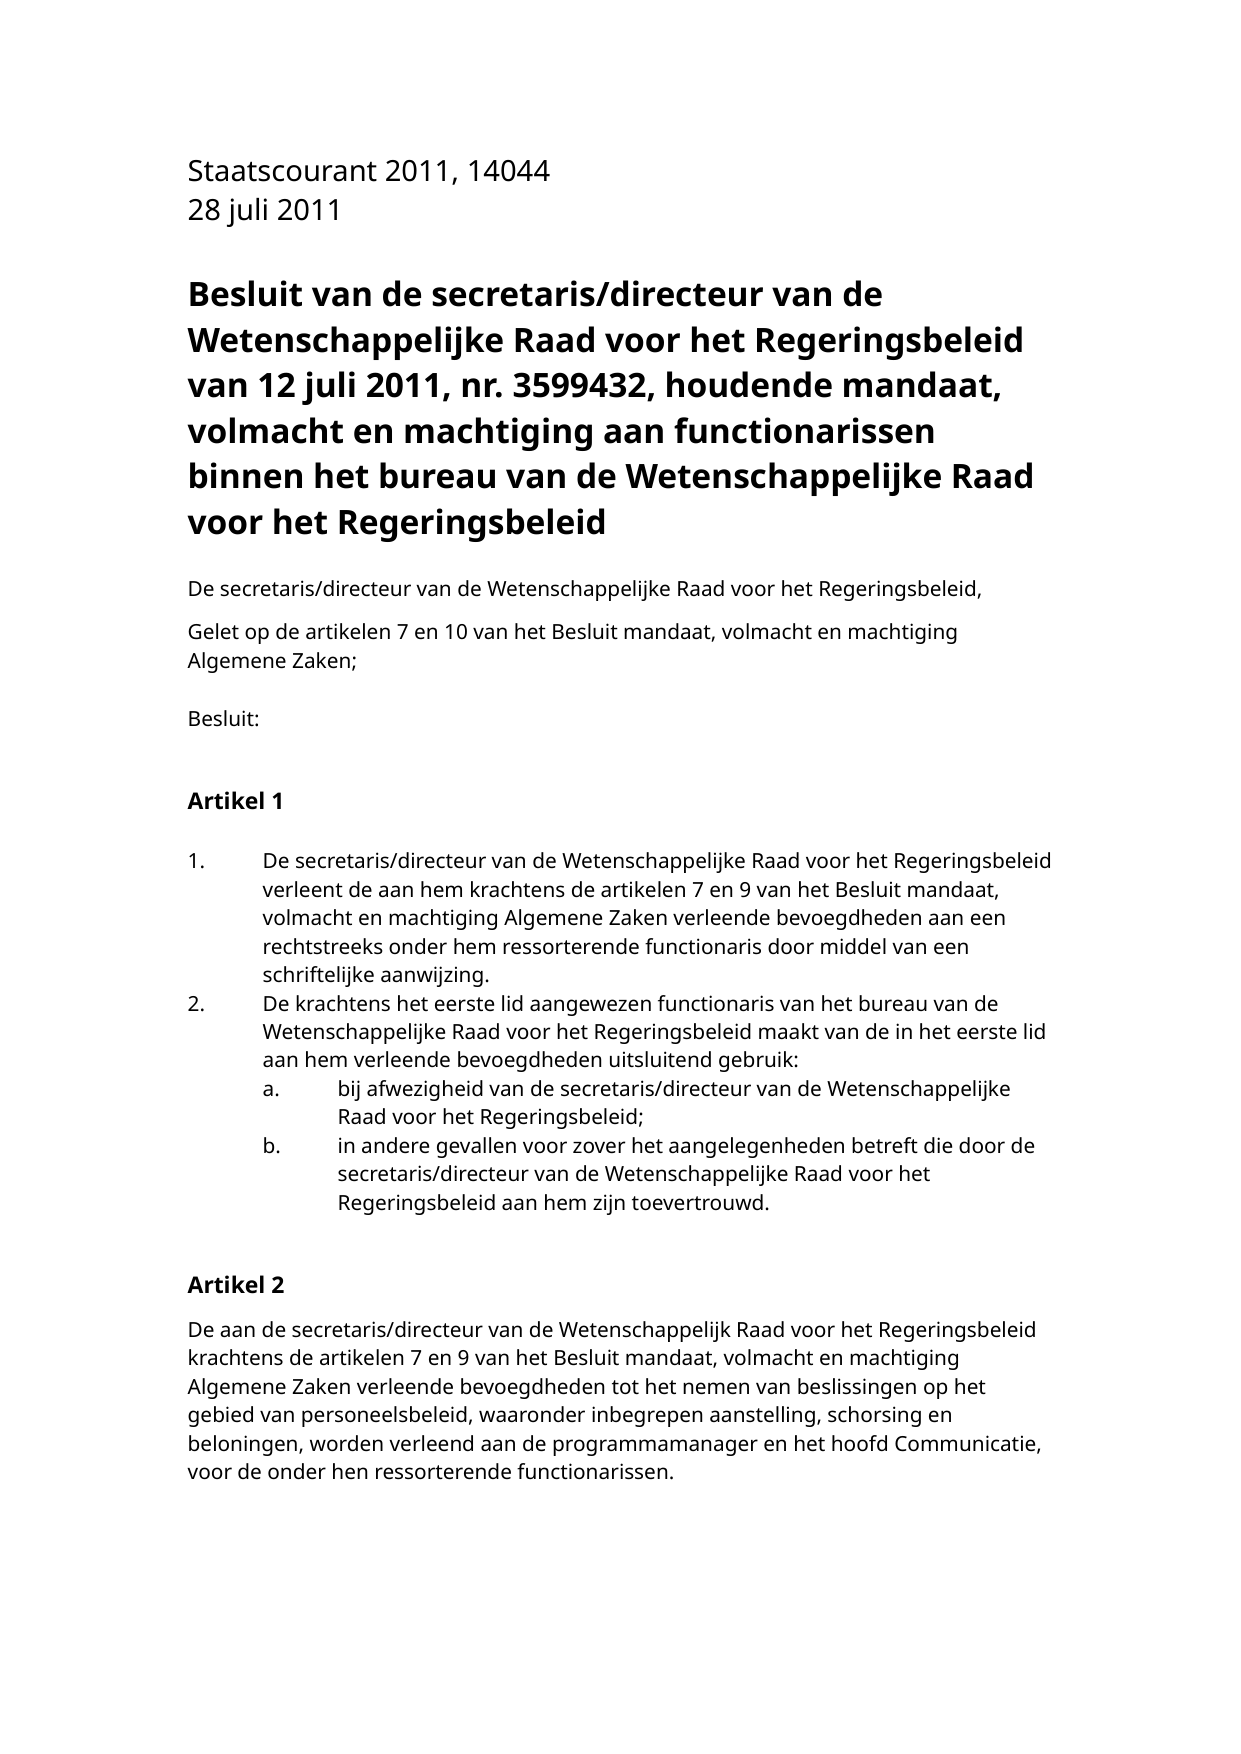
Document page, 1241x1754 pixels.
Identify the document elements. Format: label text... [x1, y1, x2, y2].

text 28 juli 2011 [187, 190, 1053, 229]
text De aan de secretaris/directeur van de Wetenschappelijk Raad voor het Regeringsbeleid krachtens de artikelen 7 en 9 van het Besluit mandaat, volmacht en machtiging Algemene Zaken verleende bevoegdheden tot het nemen van beslissingen op het gebied van personeelsbeleid, waaronder inbegrepen aanstelling, schorsing en beloningen, worden verleend aan de programmamanager en het hoofd Communicatie, voor de onder hen ressorterende functionarissen. [187, 1315, 1053, 1486]
subtitle Artikel 1 [187, 785, 1053, 816]
list bij afwezigheid van de secretaris/directeur van de Wetenschappelijke Raad voor het Regeringsbeleid; [262, 1074, 1053, 1131]
list De secretaris/directeur van de Wetenschappelijke Raad voor het Regeringsbeleid verleent de aan hem krachtens de artikelen 7 en 9 van het Besluit mandaat, volmacht en machtiging Algemene Zaken verleende bevoegdheden aan een rechtstreeks onder hem ressorterende functionaris door middel van een schriftelijke aanwijzing. [187, 846, 1053, 989]
text Gelet op de artikelen 7 en 10 van het Besluit mandaat, volmacht en machtiging Algemene Zaken; [187, 617, 1053, 674]
list in andere gevallen voor zover het aangelegenheden betreft die door de secretaris/directeur van de Wetenschappelijke Raad voor het Regeringsbeleid aan hem zijn toevertrouwd. [262, 1131, 1053, 1216]
text De secretaris/directeur van de Wetenschappelijke Raad voor het Regeringsbeleid, [187, 574, 1053, 602]
list De krachtens het eerste lid aangewezen functionaris van het bureau van de Wetenschappelijke Raad voor het Regeringsbeleid maakt van de in het eerste lid aan hem verleende bevoegdheden uitsluitend gebruik: [187, 989, 1053, 1074]
text Besluit: [187, 704, 1053, 733]
subtitle Besluit van de secretaris/directeur van de Wetenschappelijke Raad voor het Regeringsbeleid van 12 juli 2011, nr. 3599432, houdende mandaat, volmacht en machtiging aan functionarissen binnen het bureau van de Wetenschappelijke Raad voor het Regeringsbeleid [187, 271, 1053, 544]
text Staatscourant 2011, 14044 [187, 150, 1053, 190]
subtitle Artikel 2 [187, 1269, 1053, 1300]
